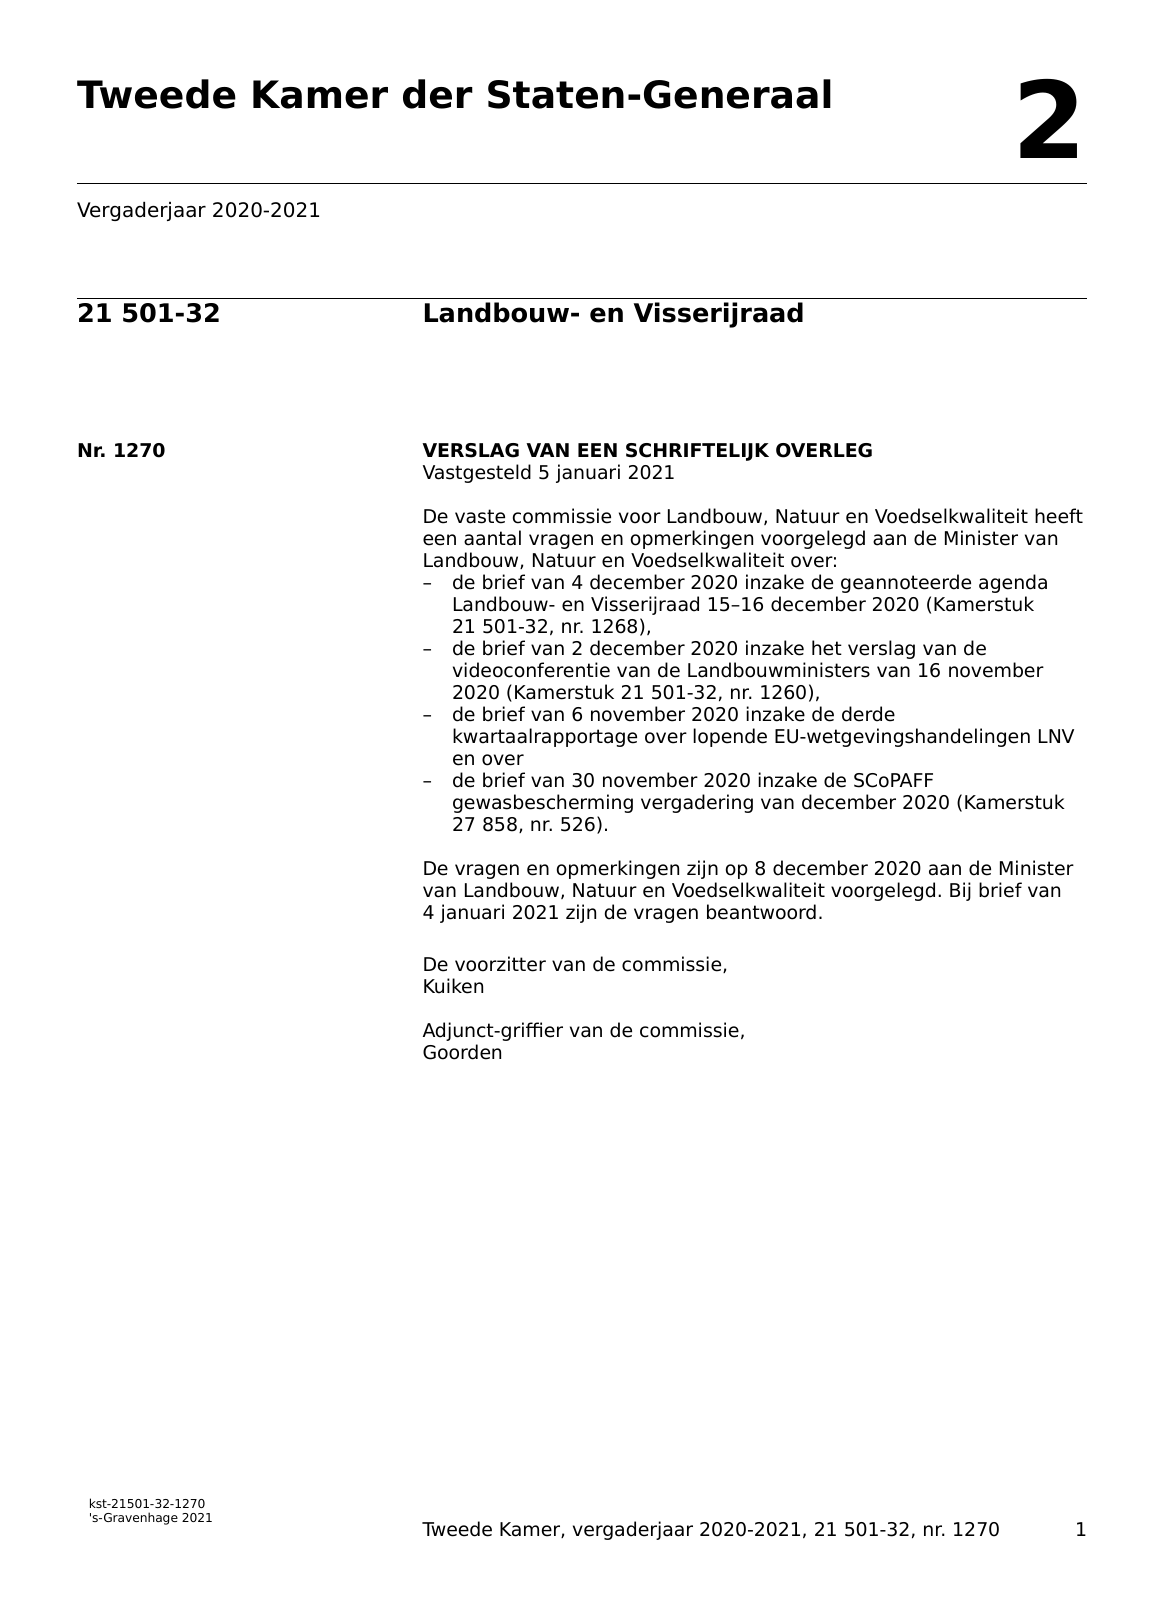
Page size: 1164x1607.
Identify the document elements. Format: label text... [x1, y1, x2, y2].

text – de brief van 6 november 2020 inzake de derde kwartaalrapportage over lopende EU-wetgevingshandelingen LNV en over [422, 704, 1087, 769]
table_header Tweede Kamer der Staten-Generaal [77, 59, 886, 183]
table_cell Vergaderjaar 2020-2021 [77, 184, 1087, 298]
subtitle 21 501-32 Landbouw- en Visserijraad [77, 299, 1087, 329]
table_header 2 [886, 59, 1087, 183]
text 's-Gravenhage 2021 [88, 1511, 323, 1525]
text Adjunct-griffier van de commissie, Goorden [422, 1020, 1087, 1064]
text – de brief van 4 december 2020 inzake de geannoteerde agenda Landbouw- en Visserijraad 15–16 december 2020 (Kamerstuk 21 501-32, nr. 1268), [422, 572, 1087, 638]
text De voorzitter van de commissie, Kuiken [422, 954, 1087, 998]
text – de brief van 2 december 2020 inzake het verslag van de videoconferentie van de Landbouwministers van 16 november 2020 (Kamerstuk 21 501-32, nr. 1260), [422, 638, 1087, 704]
text De vragen en opmerkingen zijn op 8 december 2020 aan de Minister van Landbouw, Natuur en Voedselkwaliteit voorgelegd. Bij brief van 4 januari 2021 zijn de vragen beantwoord. [422, 858, 1087, 924]
text Vastgesteld 5 januari 2021 [422, 462, 1087, 484]
text De vaste commissie voor Landbouw, Natuur en Voedselkwaliteit heeft een aantal vragen en opmerkingen voorgelegd aan de Minister van Landbouw, Natuur en Voedselkwaliteit over: [422, 506, 1087, 572]
subtitle Nr. 1270 VERSLAG VAN EEN SCHRIFTELIJK OVERLEG [77, 440, 1087, 462]
text – de brief van 30 november 2020 inzake de SCoPAFF gewasbescherming vergadering van december 2020 (Kamerstuk 27 858, nr. 526). [422, 769, 1087, 836]
text kst-21501-32-1270 [88, 1497, 323, 1511]
